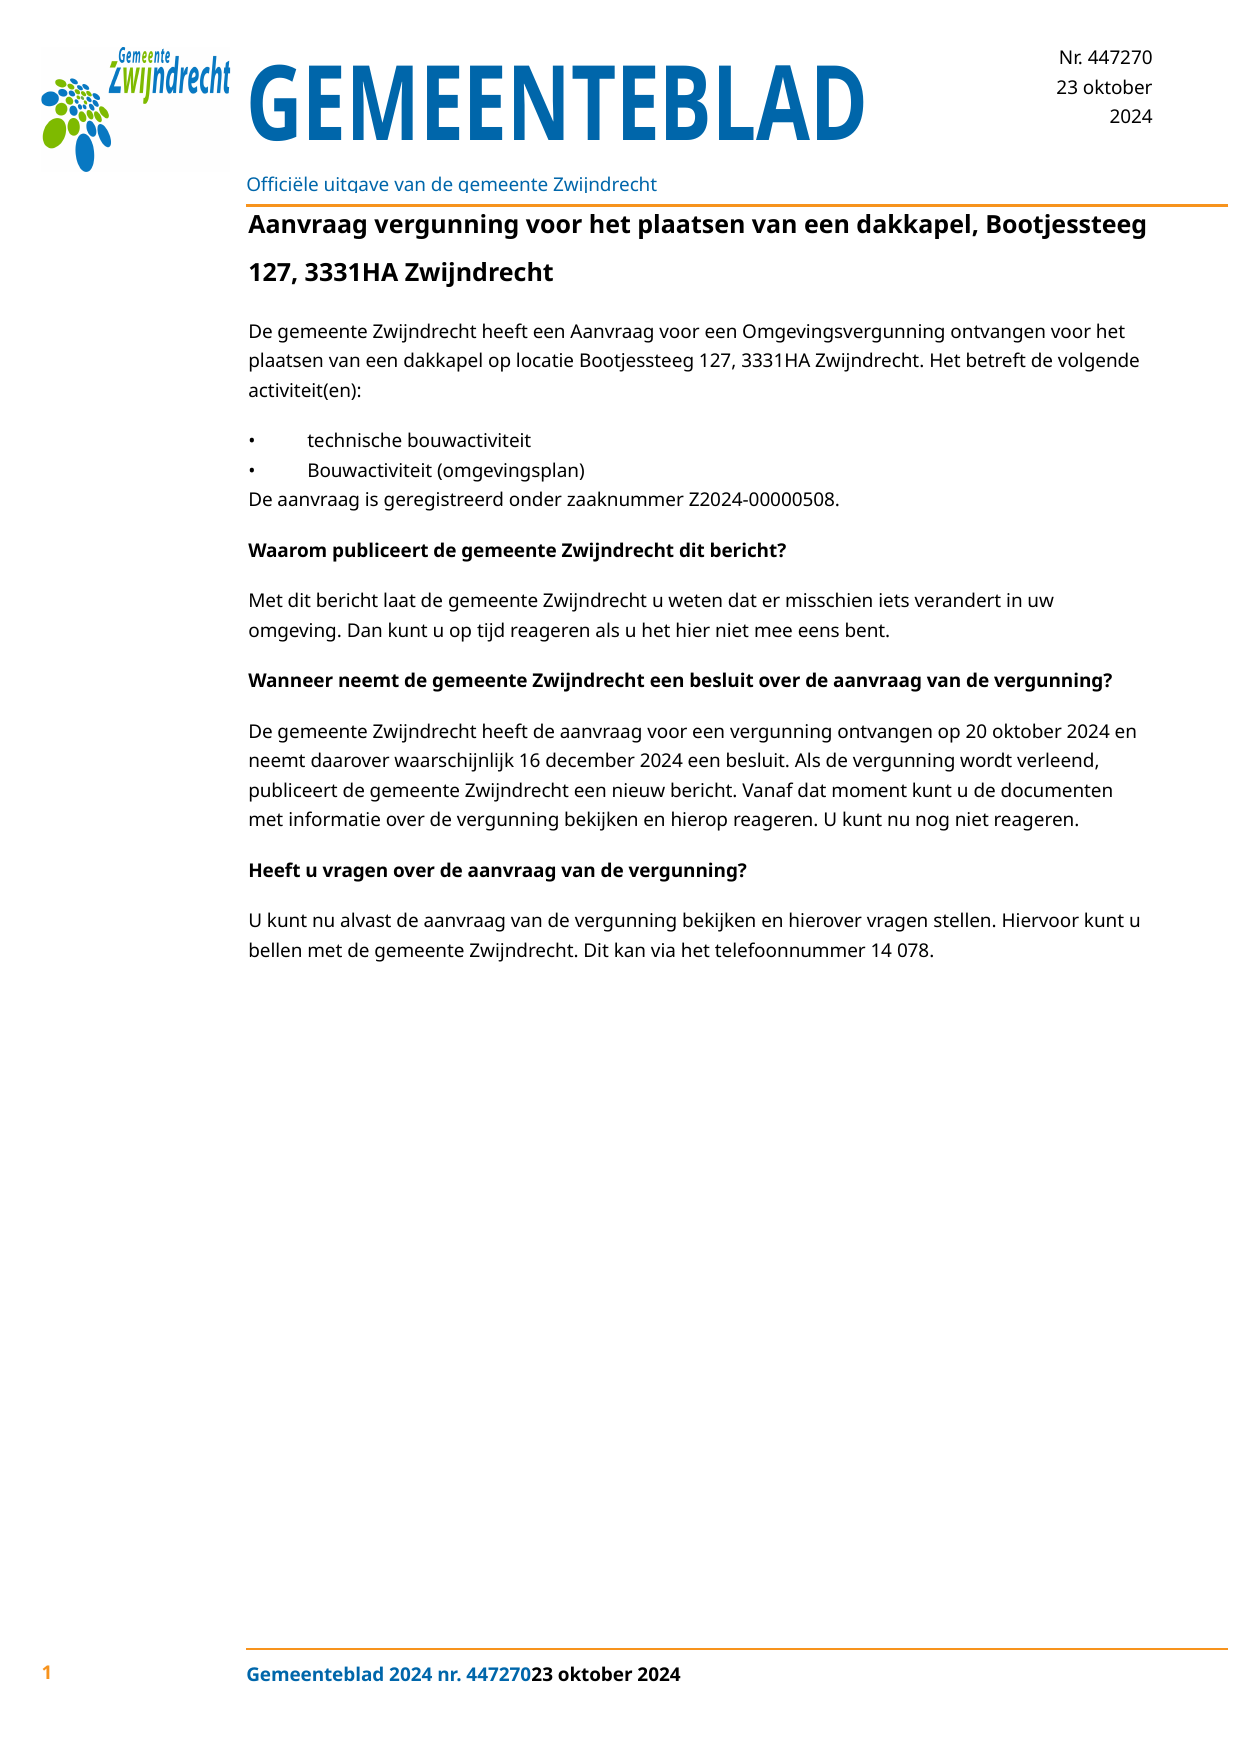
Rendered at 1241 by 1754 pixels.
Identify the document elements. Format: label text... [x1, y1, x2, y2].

text Heeft u vragen over de aanvraag van de vergunning? [248, 857, 1152, 883]
text Wanneer neemt de gemeente Zwijndrecht een besluit over de aanvraag van de vergunning? [248, 667, 1152, 693]
list technische bouwactiviteit [248, 427, 1152, 453]
list Bouwactiviteit (omgevingsplan) [248, 457, 1152, 483]
picture [41, 47, 231, 172]
text De gemeente Zwijndrecht heeft de aanvraag voor een vergunning ontvangen op 20 oktober 2024 en neemt daarover waarschijnlijk 16 december 2024 een besluit. Als de vergunning wordt verleend, publiceert de gemeente Zwijndrecht een nieuw bericht. Vanaf dat moment kunt u de documenten met informatie over de vergunning bekijken en hierop reageren. U kunt nu nog niet reageren. [248, 718, 1152, 832]
text De aanvraag is geregistreerd onder zaaknummer Z2024-00000508. [248, 487, 1152, 512]
text Aanvraag vergunning voor het plaatsen van een dakkapel, Bootjessteeg 127, 3331HA Zwijndrecht [248, 207, 1152, 288]
text De gemeente Zwijndrecht heeft een Aanvraag voor een Omgevingsvergunning ontvangen voor het plaatsen van een dakkapel op locatie Bootjessteeg 127, 3331HA Zwijndrecht. Het betreft de volgende activiteit(en): [248, 318, 1152, 403]
text U kunt nu alvast de aanvraag van de vergunning bekijken en hierover vragen stellen. Hiervoor kunt u bellen met de gemeente Zwijndrecht. Dit kan via het telefoonnummer 14 078. [248, 907, 1152, 963]
text Met dit bericht laat de gemeente Zwijndrecht u weten dat er misschien iets verandert in uw omgeving. Dan kunt u op tijd reageren als u het hier niet mee eens bent. [248, 587, 1152, 643]
text Waarom publiceert de gemeente Zwijndrecht dit bericht? [248, 537, 1152, 563]
